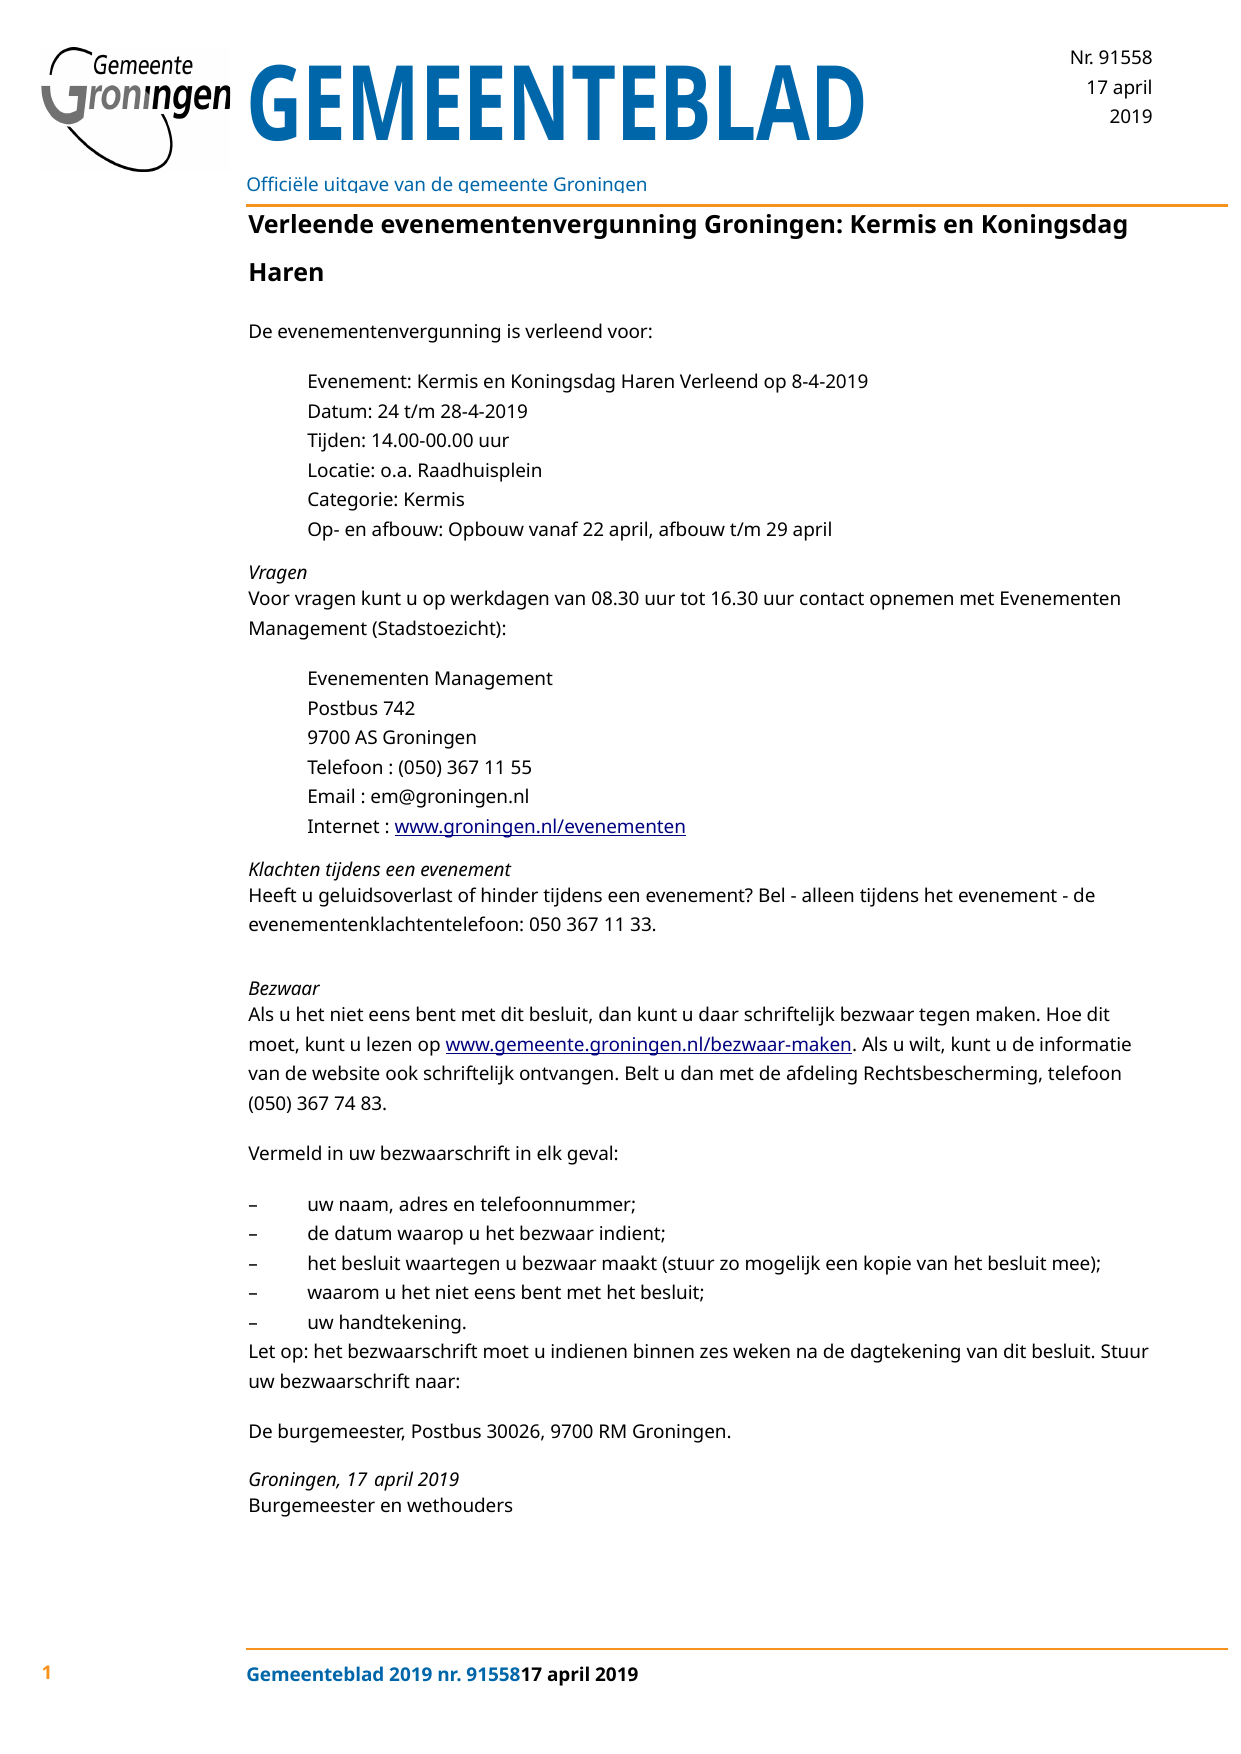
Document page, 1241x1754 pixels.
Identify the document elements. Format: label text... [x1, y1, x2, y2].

text Let op: het bezwaarschrift moet u indienen binnen zes weken na de dagtekening van dit besluit. Stuur uw bezwaarschrift naar: [248, 1339, 1152, 1394]
text De evenementenvergunning is verleend voor: [248, 318, 1152, 344]
list Evenement: Kermis en Koningsdag Haren Verleend op 8-4-2019 [248, 368, 1152, 394]
list Internet : www.groningen.nl/evenementen [248, 813, 1152, 839]
picture [41, 47, 231, 172]
list Categorie: Kermis [248, 487, 1152, 512]
text Klachten tijdens een evenement [248, 856, 1152, 882]
text Als u het niet eens bent met dit besluit, dan kunt u daar schriftelijk bezwaar tegen maken. Hoe dit moet, kunt u lezen op www.gemeente.groningen.nl/bezwaar-maken. Als u wilt, kunt u de informatie van de website ook schriftelijk ontvangen. Belt u dan met de afdeling Rechtsbescherming, telefoon (050) 367 74 83. [248, 1001, 1152, 1116]
list het besluit waartegen u bezwaar maakt (stuur zo mogelijk een kopie van het besluit mee); [248, 1250, 1152, 1276]
text Heeft u geluidsoverlast of hinder tijdens een evenement? Bel - alleen tijdens het evenement - de evenementenklachtentelefoon: 050 367 11 33. [248, 882, 1152, 937]
text Bezwaar [248, 975, 1152, 1001]
list uw naam, adres en telefoonnummer; [248, 1191, 1152, 1216]
text Groningen, 17 april 2019 [248, 1466, 1152, 1492]
list waarom u het niet eens bent met het besluit; [248, 1279, 1152, 1305]
text Vermeld in uw bezwaarschrift in elk geval: [248, 1140, 1152, 1166]
list Locatie: o.a. Raadhuisplein [248, 457, 1152, 483]
list Evenementen Management [248, 665, 1152, 691]
list de datum waarop u het bezwaar indient; [248, 1220, 1152, 1246]
text Voor vragen kunt u op werkdagen van 08.30 uur tot 16.30 uur contact opnemen met Evenementen Management (Stadstoezicht): [248, 585, 1152, 640]
list Postbus 742 [248, 695, 1152, 720]
text Vragen [248, 559, 1152, 585]
list 9700 AS Groningen [248, 724, 1152, 750]
list Datum: 24 t/m 28-4-2019 [248, 398, 1152, 424]
text Verleende evenementenvergunning Groningen: Kermis en Koningsdag Haren [248, 207, 1152, 288]
text Burgemeester en wethouders [248, 1492, 1152, 1518]
text De burgemeester, Postbus 30026, 9700 RM Groningen. [248, 1419, 1152, 1444]
list uw handtekening. [248, 1309, 1152, 1335]
list Op- en afbouw: Opbouw vanaf 22 april, afbouw t/m 29 april [248, 516, 1152, 542]
list Telefoon : (050) 367 11 55 [248, 754, 1152, 779]
list Tijden: 14.00-00.00 uur [248, 427, 1152, 453]
list Email : em@groningen.nl [248, 783, 1152, 809]
